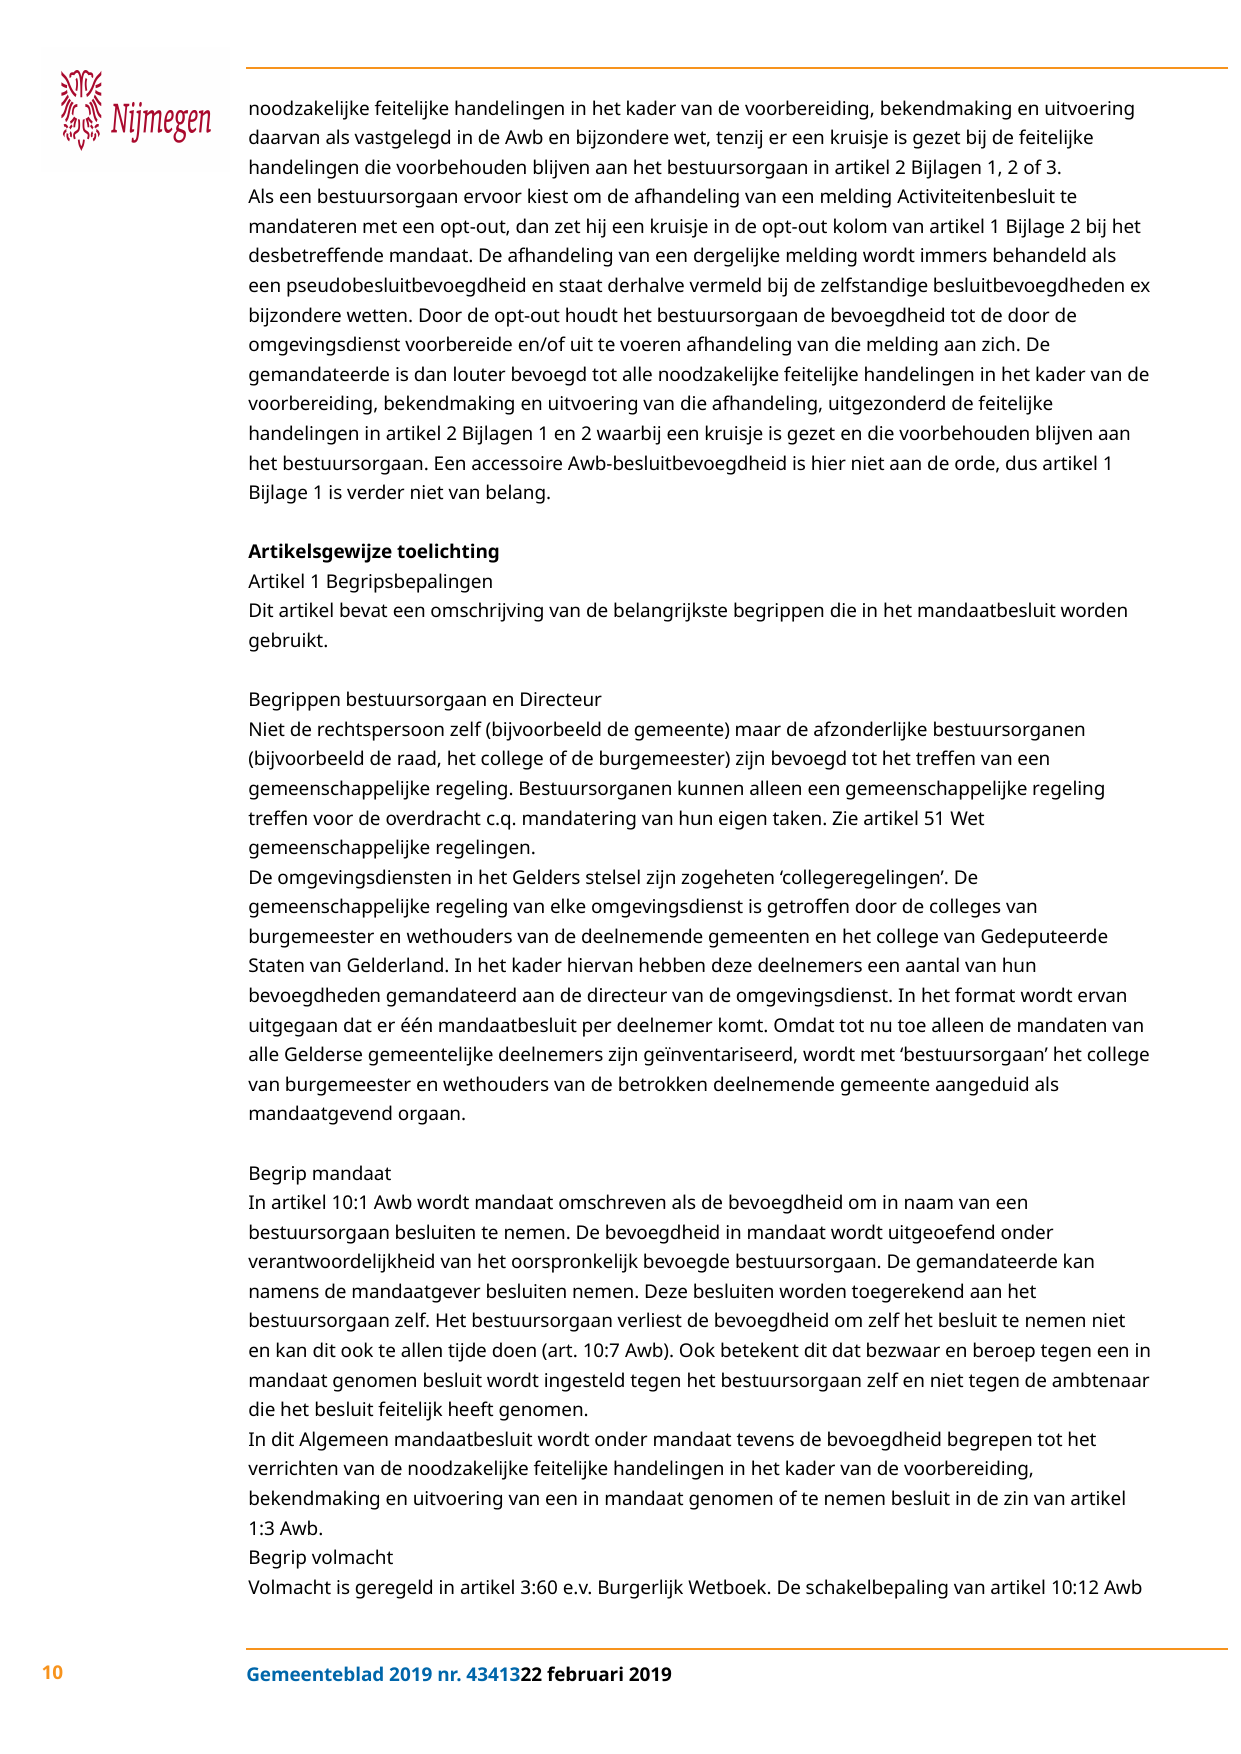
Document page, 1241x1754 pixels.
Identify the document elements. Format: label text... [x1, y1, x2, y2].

text Artikel 1 Begripsbepalingen [248, 568, 1152, 594]
text In dit Algemeen mandaatbesluit wordt onder mandaat tevens de bevoegdheid begrepen tot het verrichten van de noodzakelijke feitelijke handelingen in het kader van de voorbereiding, bekendmaking en uitvoering van een in mandaat genomen of te nemen besluit in de zin van artikel 1:3 Awb. [248, 1426, 1152, 1541]
text De omgevingsdiensten in het Gelders stelsel zijn zogeheten ‘collegeregelingen’. De gemeenschappelijke regeling van elke omgevingsdienst is getroffen door de colleges van burgemeester en wethouders van de deelnemende gemeenten en het college van Gedeputeerde Staten van Gelderland. In het kader hiervan hebben deze deelnemers een aantal van hun bevoegdheden gemandateerd aan de directeur van de omgevingsdienst. In het format wordt ervan uitgegaan dat er één mandaatbesluit per deelnemer komt. Omdat tot nu toe alleen de mandaten van alle Gelderse gemeentelijke deelnemers zijn geïnventariseerd, wordt met ‘bestuursorgaan’ het college van burgemeester en wethouders van de betrokken deelnemende gemeente aangeduid als mandaatgevend orgaan. [248, 864, 1152, 1126]
text Begrippen bestuursorgaan en Directeur [248, 686, 1152, 712]
picture [41, 47, 231, 172]
text Begrip volmacht [248, 1544, 1152, 1570]
text Begrip mandaat [248, 1160, 1152, 1186]
text Dit artikel bevat een omschrijving van de belangrijkste begrippen die in het mandaatbesluit worden gebruikt. [248, 598, 1152, 653]
text In artikel 10:1 Awb wordt mandaat omschreven als de bevoegdheid om in naam van een bestuursorgaan besluiten te nemen. De bevoegdheid in mandaat wordt uitgeoefend onder verantwoordelijkheid van het oorspronkelijk bevoegde bestuursorgaan. De gemandateerde kan namens de mandaatgever besluiten nemen. Deze besluiten worden toegerekend aan het bestuursorgaan zelf. Het bestuursorgaan verliest de bevoegdheid om zelf het besluit te nemen niet en kan dit ook te allen tijde doen (art. 10:7 Awb). Ook betekent dit dat bezwaar en beroep tegen een in mandaat genomen besluit wordt ingesteld tegen het bestuursorgaan zelf en niet tegen de ambtenaar die het besluit feitelijk heeft genomen. [248, 1189, 1152, 1422]
text Als een bestuursorgaan ervoor kiest om de afhandeling van een melding Activiteitenbesluit te mandateren met een opt-out, dan zet hij een kruisje in de opt-out kolom van artikel 1 Bijlage 2 bij het desbetreffende mandaat. De afhandeling van een dergelijke melding wordt immers behandeld als een pseudobesluitbevoegdheid en staat derhalve vermeld bij de zelfstandige besluitbevoegdheden ex bijzondere wetten. Door de opt-out houdt het bestuursorgaan de bevoegdheid tot de door de omgevingsdienst voorbereide en/of uit te voeren afhandeling van die melding aan zich. De gemandateerde is dan louter bevoegd tot alle noodzakelijke feitelijke handelingen in het kader van de voorbereiding, bekendmaking en uitvoering van die afhandeling, uitgezonderd de feitelijke handelingen in artikel 2 Bijlagen 1 en 2 waarbij een kruisje is gezet en die voorbehouden blijven aan het bestuursorgaan. Een accessoire Awb-besluitbevoegdheid is hier niet aan de orde, dus artikel 1 Bijlage 1 is verder niet van belang. [248, 183, 1152, 505]
text Volmacht is geregeld in artikel 3:60 e.v. Burgerlijk Wetboek. De schakelbepaling van artikel 10:12 Awb [248, 1574, 1152, 1600]
text Niet de rechtspersoon zelf (bijvoorbeeld de gemeente) maar de afzonderlijke bestuursorganen (bijvoorbeeld de raad, het college of de burgemeester) zijn bevoegd tot het treffen van een gemeenschappelijke regeling. Bestuursorganen kunnen alleen een gemeenschappelijke regeling treffen voor de overdracht c.q. mandatering van hun eigen taken. Zie artikel 51 Wet gemeenschappelijke regelingen. [248, 716, 1152, 860]
text Artikelsgewijze toelichting [248, 538, 1152, 564]
text noodzakelijke feitelijke handelingen in het kader van de voorbereiding, bekendmaking en uitvoering daarvan als vastgelegd in de Awb en bijzondere wet, tenzij er een kruisje is gezet bij de feitelijke handelingen die voorbehouden blijven aan het bestuursorgaan in artikel 2 Bijlagen 1, 2 of 3. [248, 95, 1152, 180]
